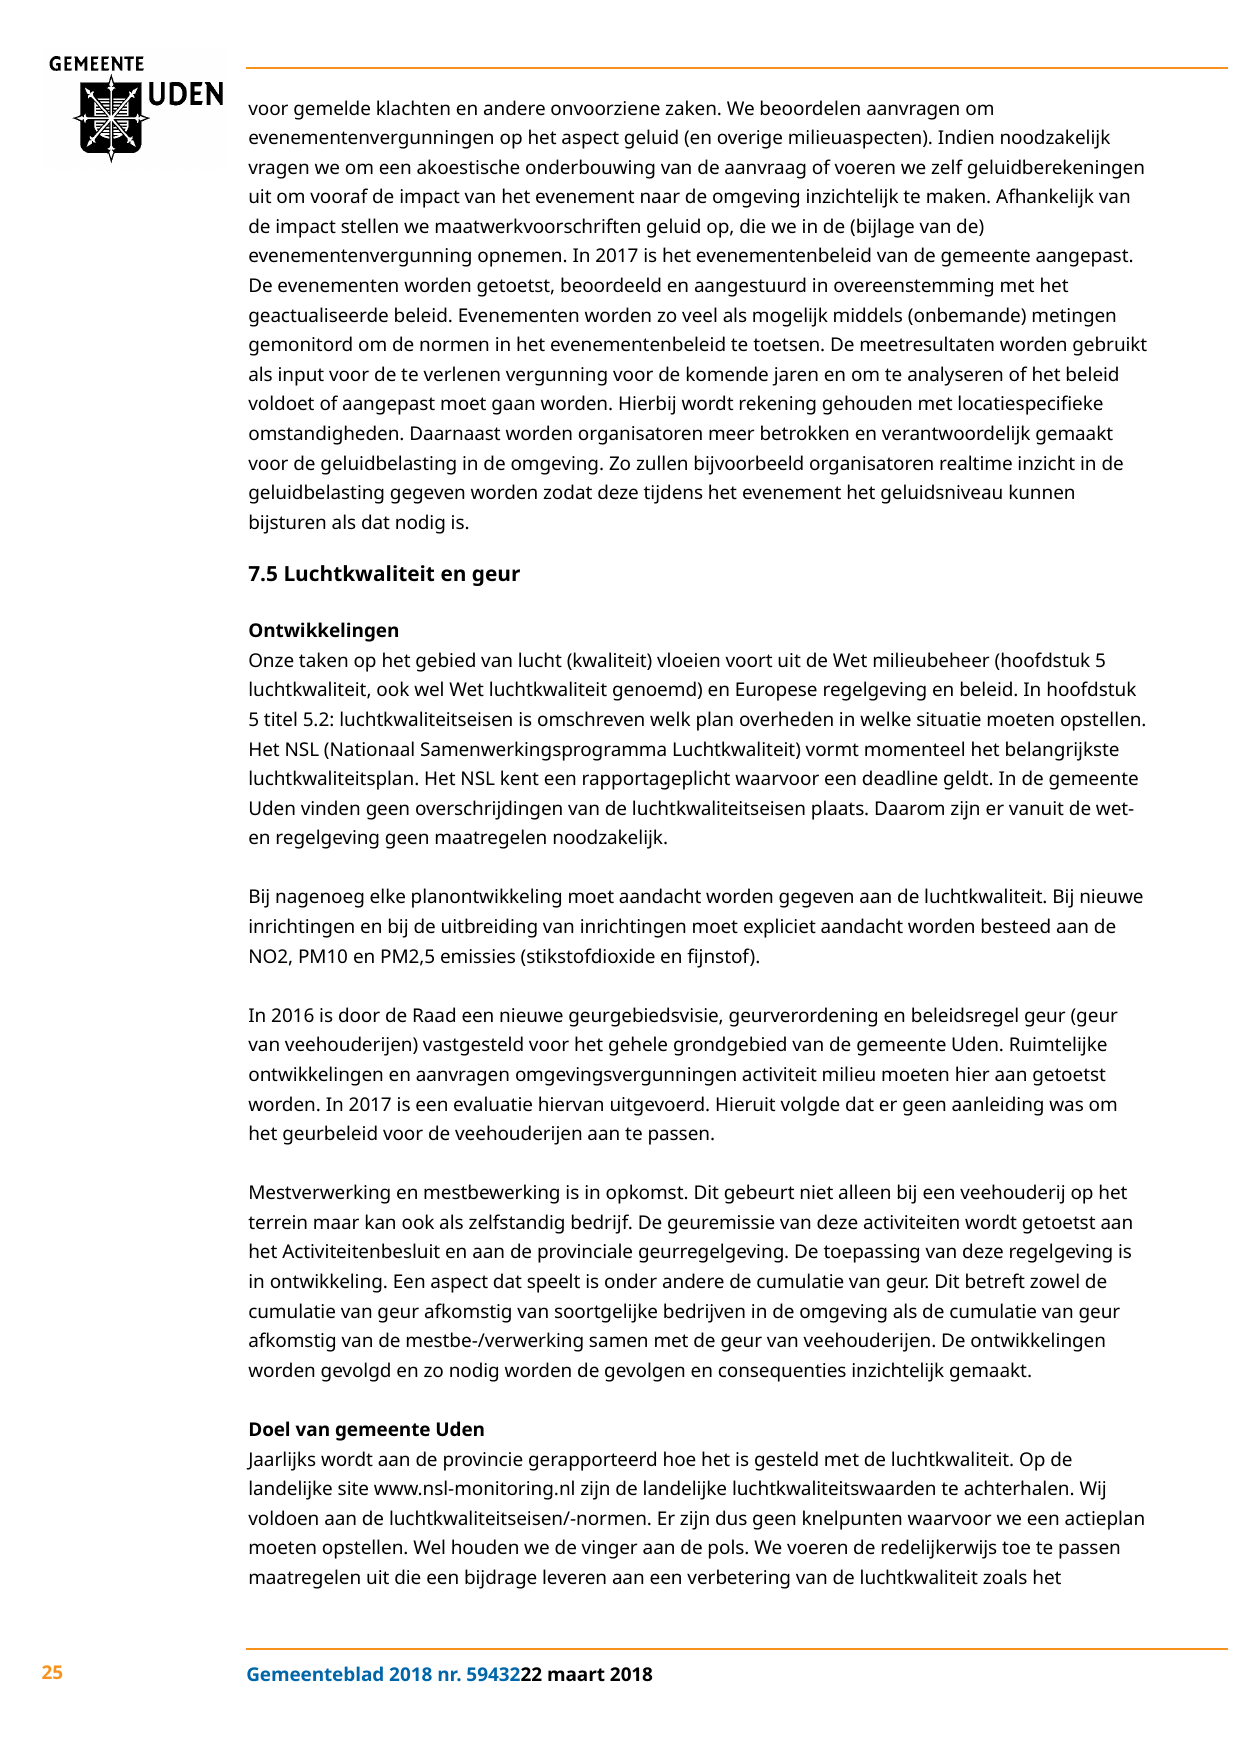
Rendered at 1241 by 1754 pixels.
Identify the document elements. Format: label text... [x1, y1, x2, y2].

text Ontwikkelingen [248, 617, 1152, 643]
text Jaarlijks wordt aan de provincie gerapporteerd hoe het is gesteld met de luchtkwaliteit. Op de landelijke site www.nsl-monitoring.nl zijn de landelijke luchtkwaliteitswaarden te achterhalen. Wij voldoen aan de luchtkwaliteitseisen/-normen. Er zijn dus geen knelpunten waarvoor we een actieplan moeten opstellen. Wel houden we de vinger aan de pols. We voeren de redelijkerwijs toe te passen maatregelen uit die een bijdrage leveren aan een verbetering van de luchtkwaliteit zoals het [248, 1446, 1152, 1590]
text Doel van gemeente Uden [248, 1416, 1152, 1442]
text Mestverwerking en mestbewerking is in opkomst. Dit gebeurt niet alleen bij een veehouderij op het terrein maar kan ook als zelfstandig bedrijf. De geuremissie van deze activiteiten wordt getoetst aan het Activiteitenbesluit en aan de provinciale geurregelgeving. De toepassing van deze regelgeving is in ontwikkeling. Een aspect dat speelt is onder andere de cumulatie van geur. Dit betreft zowel de cumulatie van geur afkomstig van soortgelijke bedrijven in de omgeving als de cumulatie van geur afkomstig van de mestbe-/verwerking samen met de geur van veehouderijen. De ontwikkelingen worden gevolgd en zo nodig worden de gevolgen en consequenties inzichtelijk gemaakt. [248, 1179, 1152, 1383]
text voor gemelde klachten en andere onvoorziene zaken. We beoordelen aanvragen om evenementenvergunningen op het aspect geluid (en overige milieuaspecten). Indien noodzakelijk vragen we om een akoestische onderbouwing van de aanvraag of voeren we zelf geluidberekeningen uit om vooraf de impact van het evenement naar de omgeving inzichtelijk te maken. Afhankelijk van de impact stellen we maatwerkvoorschriften geluid op, die we in de (bijlage van de) evenementenvergunning opnemen. In 2017 is het evenementenbeleid van de gemeente aangepast. De evenementen worden getoetst, beoordeeld en aangestuurd in overeenstemming met het geactualiseerde beleid. Evenementen worden zo veel als mogelijk middels (onbemande) metingen gemonitord om de normen in het evenementenbeleid te toetsen. De meetresultaten worden gebruikt als input voor de te verlenen vergunning voor de komende jaren en om te analyseren of het beleid voldoet of aangepast moet gaan worden. Hierbij wordt rekening gehouden met locatiespecifieke omstandigheden. Daarnaast worden organisatoren meer betrokken en verantwoordelijk gemaakt voor de geluidbelasting in de omgeving. Zo zullen bijvoorbeeld organisatoren realtime inzicht in de geluidbelasting gegeven worden zodat deze tijdens het evenement het geluidsniveau kunnen bijsturen als dat nodig is. [248, 95, 1152, 535]
text In 2016 is door de Raad een nieuwe geurgebiedsvisie, geurverordening en beleidsregel geur (geur van veehouderijen) vastgesteld voor het gehele grondgebied van de gemeente Uden. Ruimtelijke ontwikkelingen en aanvragen omgevingsvergunningen activiteit milieu moeten hier aan getoetst worden. In 2017 is een evaluatie hiervan uitgevoerd. Hieruit volgde dat er geen aanleiding was om het geurbeleid voor de veehouderijen aan te passen. [248, 1002, 1152, 1146]
text 7.5 Luchtkwaliteit en geur [248, 559, 1152, 588]
text Onze taken op het gebied van lucht (kwaliteit) vloeien voort uit de Wet milieubeheer (hoofdstuk 5 luchtkwaliteit, ook wel Wet luchtkwaliteit genoemd) en Europese regelgeving en beleid. In hoofdstuk 5 titel 5.2: luchtkwaliteitseisen is omschreven welk plan overheden in welke situatie moeten opstellen. Het NSL (Nationaal Samenwerkingsprogramma Luchtkwaliteit) vormt momenteel het belangrijkste luchtkwaliteitsplan. Het NSL kent een rapportageplicht waarvoor een deadline geldt. In de gemeente Uden vinden geen overschrijdingen van de luchtkwaliteitseisen plaats. Daarom zijn er vanuit de wet- en regelgeving geen maatregelen noodzakelijk. [248, 647, 1152, 850]
text Bij nagenoeg elke planontwikkeling moet aandacht worden gegeven aan de luchtkwaliteit. Bij nieuwe inrichtingen en bij de uitbreiding van inrichtingen moet expliciet aandacht worden besteed aan de NO2, PM10 en PM2,5 emissies (stikstofdioxide en fijnstof). [248, 884, 1152, 968]
picture [41, 47, 231, 172]
